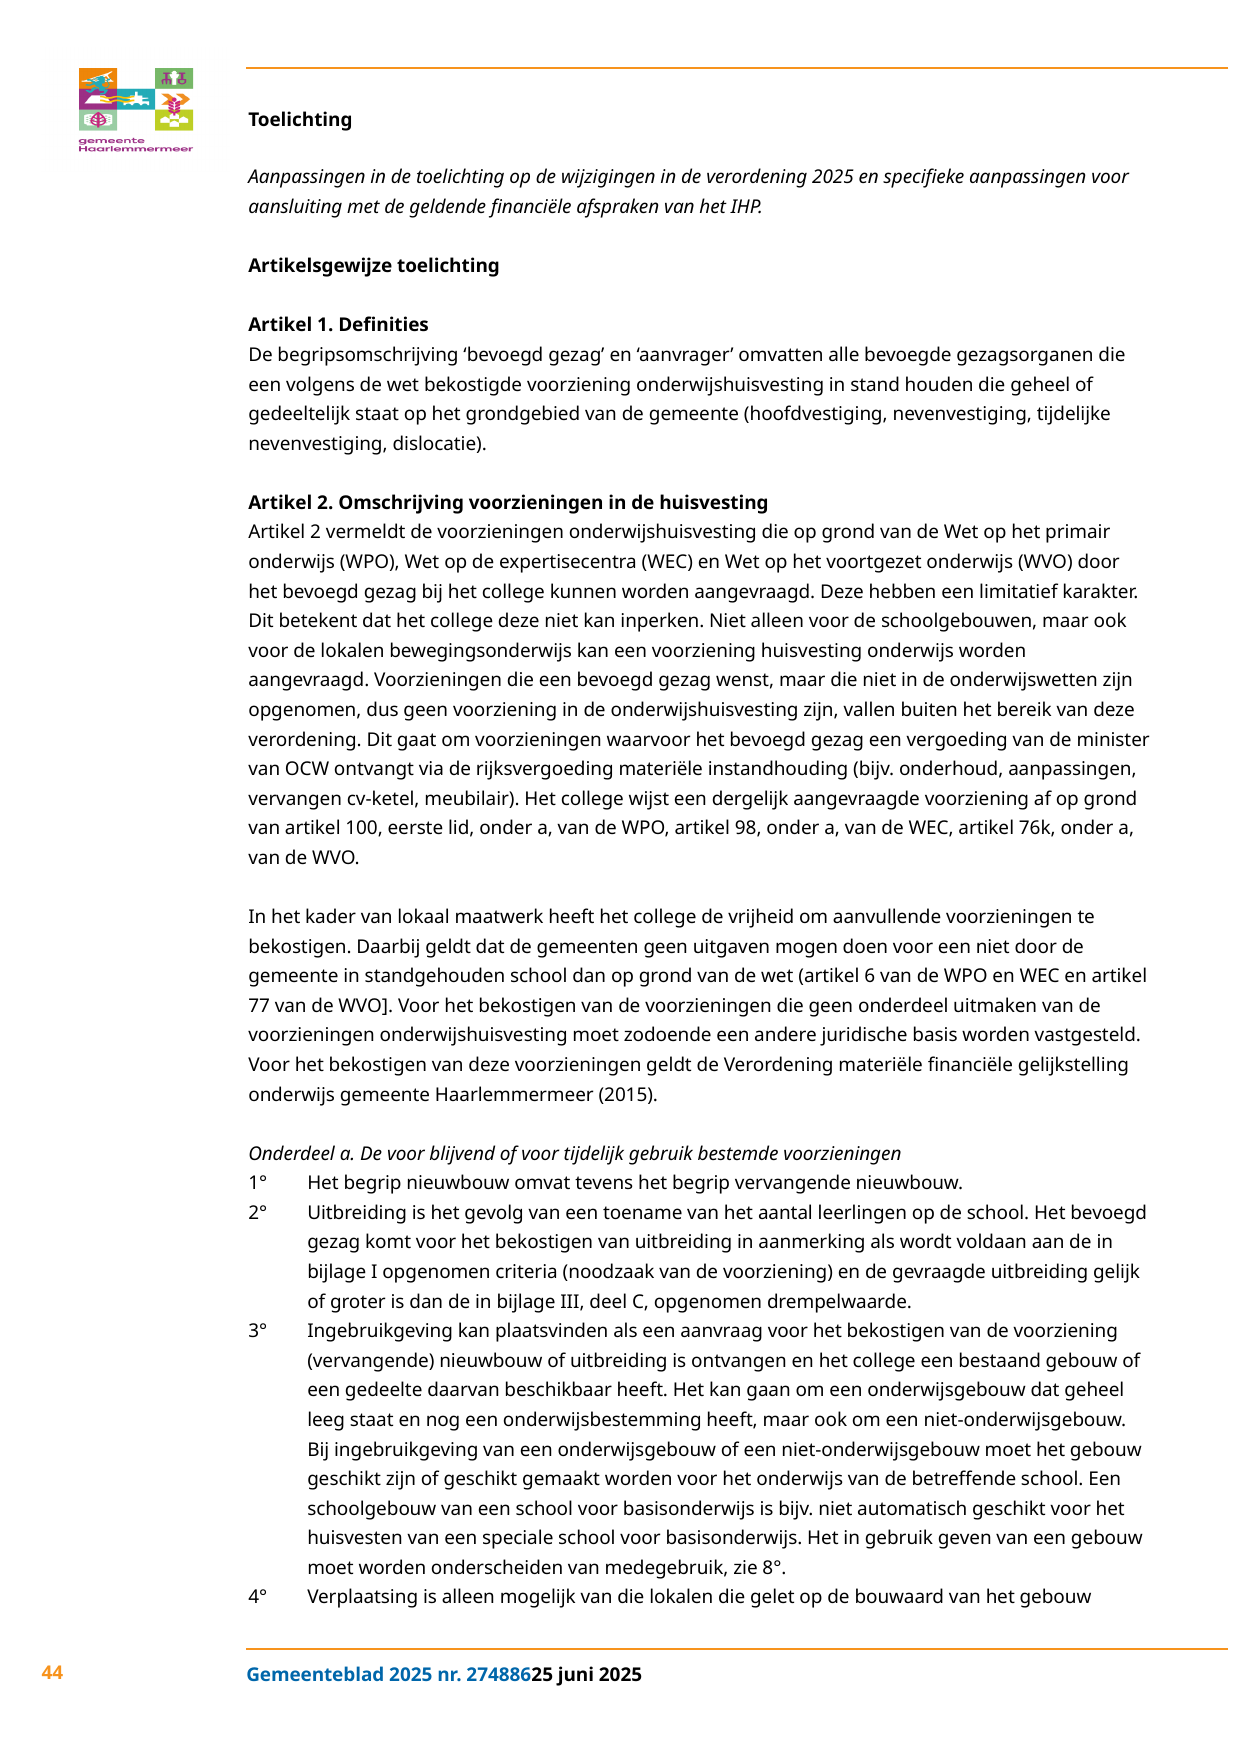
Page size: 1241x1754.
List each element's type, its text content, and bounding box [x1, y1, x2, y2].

text De begripsomschrijving ‘bevoegd gezag’ en ‘aanvrager’ omvatten alle bevoegde gezagsorganen die een volgens de wet bekostigde voorziening onderwijshuisvesting in stand houden die geheel of gedeeltelijk staat op het grondgebied van de gemeente (hoofdvestiging, nevenvestiging, tijdelijke nevenvestiging, dislocatie). [248, 341, 1152, 456]
text Artikel 2 vermeldt de voorzieningen onderwijshuisvesting die op grond van de Wet op het primair onderwijs (WPO), Wet op de expertisecentra (WEC) en Wet op het voortgezet onderwijs (WVO) door het bevoegd gezag bij het college kunnen worden aangevraagd. Deze hebben een limitatief karakter. Dit betekent dat het college deze niet kan inperken. Niet alleen voor de schoolgebouwen, maar ook voor de lokalen bewegingsonderwijs kan een voorziening huisvesting onderwijs worden aangevraagd. Voorzieningen die een bevoegd gezag wenst, maar die niet in de onderwijswetten zijn opgenomen, dus geen voorziening in de onderwijshuisvesting zijn, vallen buiten het bereik van deze verordening. Dit gaat om voorzieningen waarvoor het bevoegd gezag een vergoeding van de minister van OCW ontvangt via de rijksvergoeding materiële instandhouding (bijv. onderhoud, aanpassingen, vervangen cv-ketel, meubilair). Het college wijst een dergelijk aangevraagde voorziening af op grond van artikel 100, eerste lid, onder a, van de WPO, artikel 98, onder a, van de WEC, artikel 76k, onder a, van de WVO. [248, 519, 1152, 870]
picture [41, 47, 231, 172]
list Uitbreiding is het gevolg van een toename van het aantal leerlingen op de school. Het bevoegd gezag komt voor het bekostigen van uitbreiding in aanmerking als wordt voldaan aan de in bijlage I opgenomen criteria (noodzaak van de voorziening) en de gevraagde uitbreiding gelijk of groter is dan de in bijlage III, deel C, opgenomen drempelwaarde. [248, 1199, 1152, 1313]
text In het kader van lokaal maatwerk heeft het college de vrijheid om aanvullende voorzieningen te bekostigen. Daarbij geldt dat de gemeenten geen uitgaven mogen doen voor een niet door de gemeente in standgehouden school dan op grond van de wet (artikel 6 van de WPO en WEC en artikel 77 van de WVO]. Voor het bekostigen van de voorzieningen die geen onderdeel uitmaken van de voorzieningen onderwijshuisvesting moet zodoende een andere juridische basis worden vastgesteld. Voor het bekostigen van deze voorzieningen geldt de Verordening materiële financiële gelijkstelling onderwijs gemeente Haarlemmermeer (2015). [248, 903, 1152, 1106]
list Het begrip nieuwbouw omvat tevens het begrip vervangende nieuwbouw. [248, 1169, 1152, 1195]
text Artikel 2. Omschrijving voorzieningen in de huisvesting [248, 489, 1152, 515]
text Aanpassingen in de toelichting op de wijzigingen in de verordening 2025 en specifieke aanpassingen voor aansluiting met de geldende financiële afspraken van het IHP. [248, 164, 1152, 219]
list Verplaatsing is alleen mogelijk van die lokalen die gelet op de bouwaard van het gebouw [248, 1584, 1152, 1609]
text Toelichting [248, 95, 1152, 134]
list Ingebruikgeving kan plaatsvinden als een aanvraag voor het bekostigen van de voorziening (vervangende) nieuwbouw of uitbreiding is ontvangen en het college een bestaand gebouw of een gedeelte daarvan beschikbaar heeft. Het kan gaan om een onderwijsgebouw dat geheel leeg staat en nog een onderwijsbestemming heeft, maar ook om een niet-onderwijsgebouw. Bij ingebruikgeving van een onderwijsgebouw of een niet-onderwijsgebouw moet het gebouw geschikt zijn of geschikt gemaakt worden voor het onderwijs van de betreffende school. Een schoolgebouw van een school voor basisonderwijs is bijv. niet automatisch geschikt voor het huisvesten van een speciale school voor basisonderwijs. Het in gebruik geven van een gebouw moet worden onderscheiden van medegebruik, zie 8°. [248, 1317, 1152, 1580]
text Artikel 1. Definities [248, 312, 1152, 337]
text Onderdeel a. De voor blijvend of voor tijdelijk gebruik bestemde voorzieningen [248, 1140, 1152, 1166]
text Artikelsgewijze toelichting [248, 252, 1152, 278]
